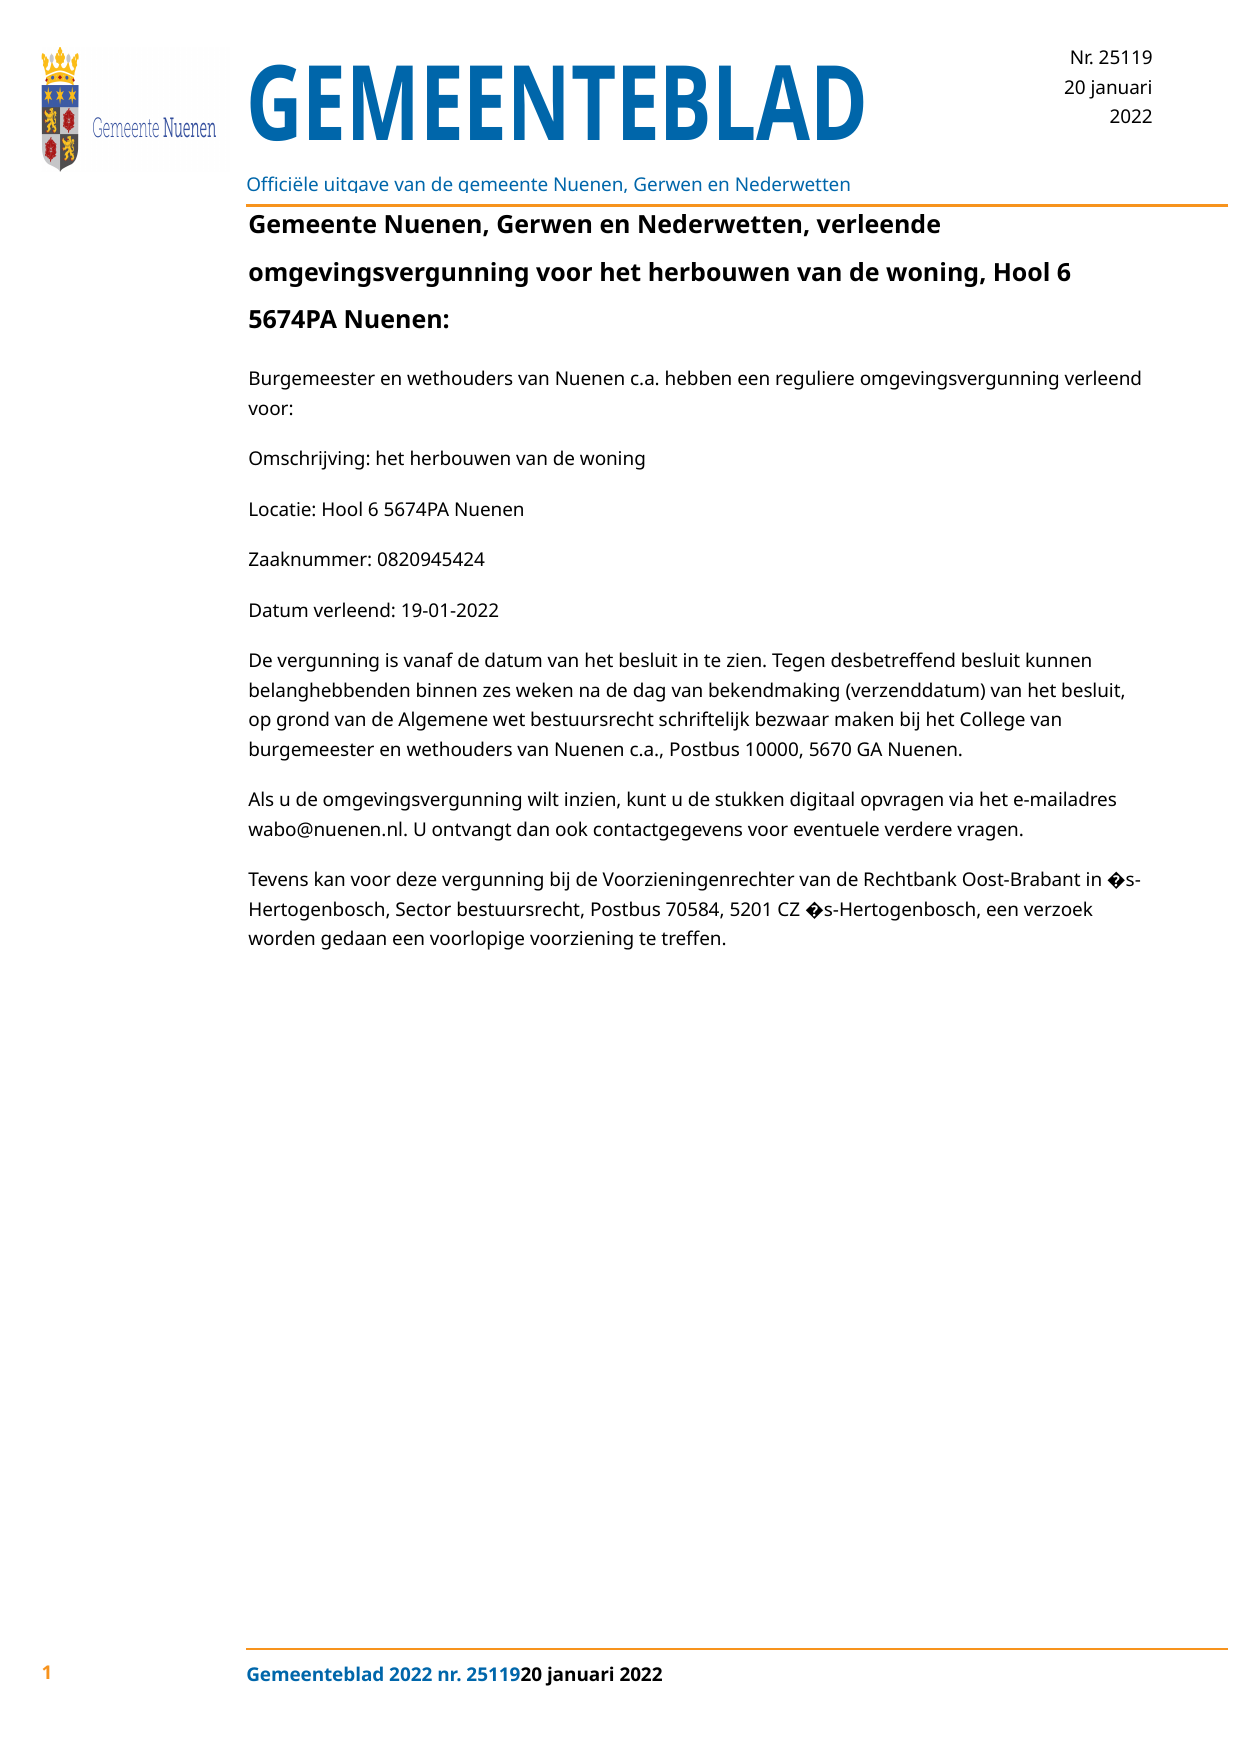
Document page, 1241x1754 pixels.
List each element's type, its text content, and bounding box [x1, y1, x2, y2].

text Zaaknummer: 0820945424 [248, 546, 1152, 572]
text Gemeente Nuenen, Gerwen en Nederwetten, verleende omgevingsvergunning voor het herbouwen van de woning, Hool 6 5674PA Nuenen: [248, 207, 1152, 336]
text Tevens kan voor deze vergunning bij de Voorzieningenrechter van de Rechtbank Oost-Brabant in �s-Hertogenbosch, Sector bestuursrecht, Postbus 70584, 5201 CZ �s-Hertogenbosch, een verzoek worden gedaan een voorlopige voorziening te treffen. [248, 866, 1152, 951]
text Omschrijving: het herbouwen van de woning [248, 446, 1152, 471]
text Datum verleend: 19-01-2022 [248, 597, 1152, 622]
text Locatie: Hool 6 5674PA Nuenen [248, 496, 1152, 522]
picture [41, 47, 231, 172]
text Burgemeester en wethouders van Nuenen c.a. hebben een reguliere omgevingsvergunning verleend voor: [248, 366, 1152, 421]
text De vergunning is vanaf de datum van het besluit in te zien. Tegen desbetreffend besluit kunnen belanghebbenden binnen zes weken na de dag van bekendmaking (verzenddatum) van het besluit, op grond van de Algemene wet bestuursrecht schriftelijk bezwaar maken bij het College van burgemeester en wethouders van Nuenen c.a., Postbus 10000, 5670 GA Nuenen. [248, 647, 1152, 762]
text Als u de omgevingsvergunning wilt inzien, kunt u de stukken digitaal opvragen via het e-mailadres wabo@nuenen.nl. U ontvangt dan ook contactgegevens voor eventuele verdere vragen. [248, 786, 1152, 842]
